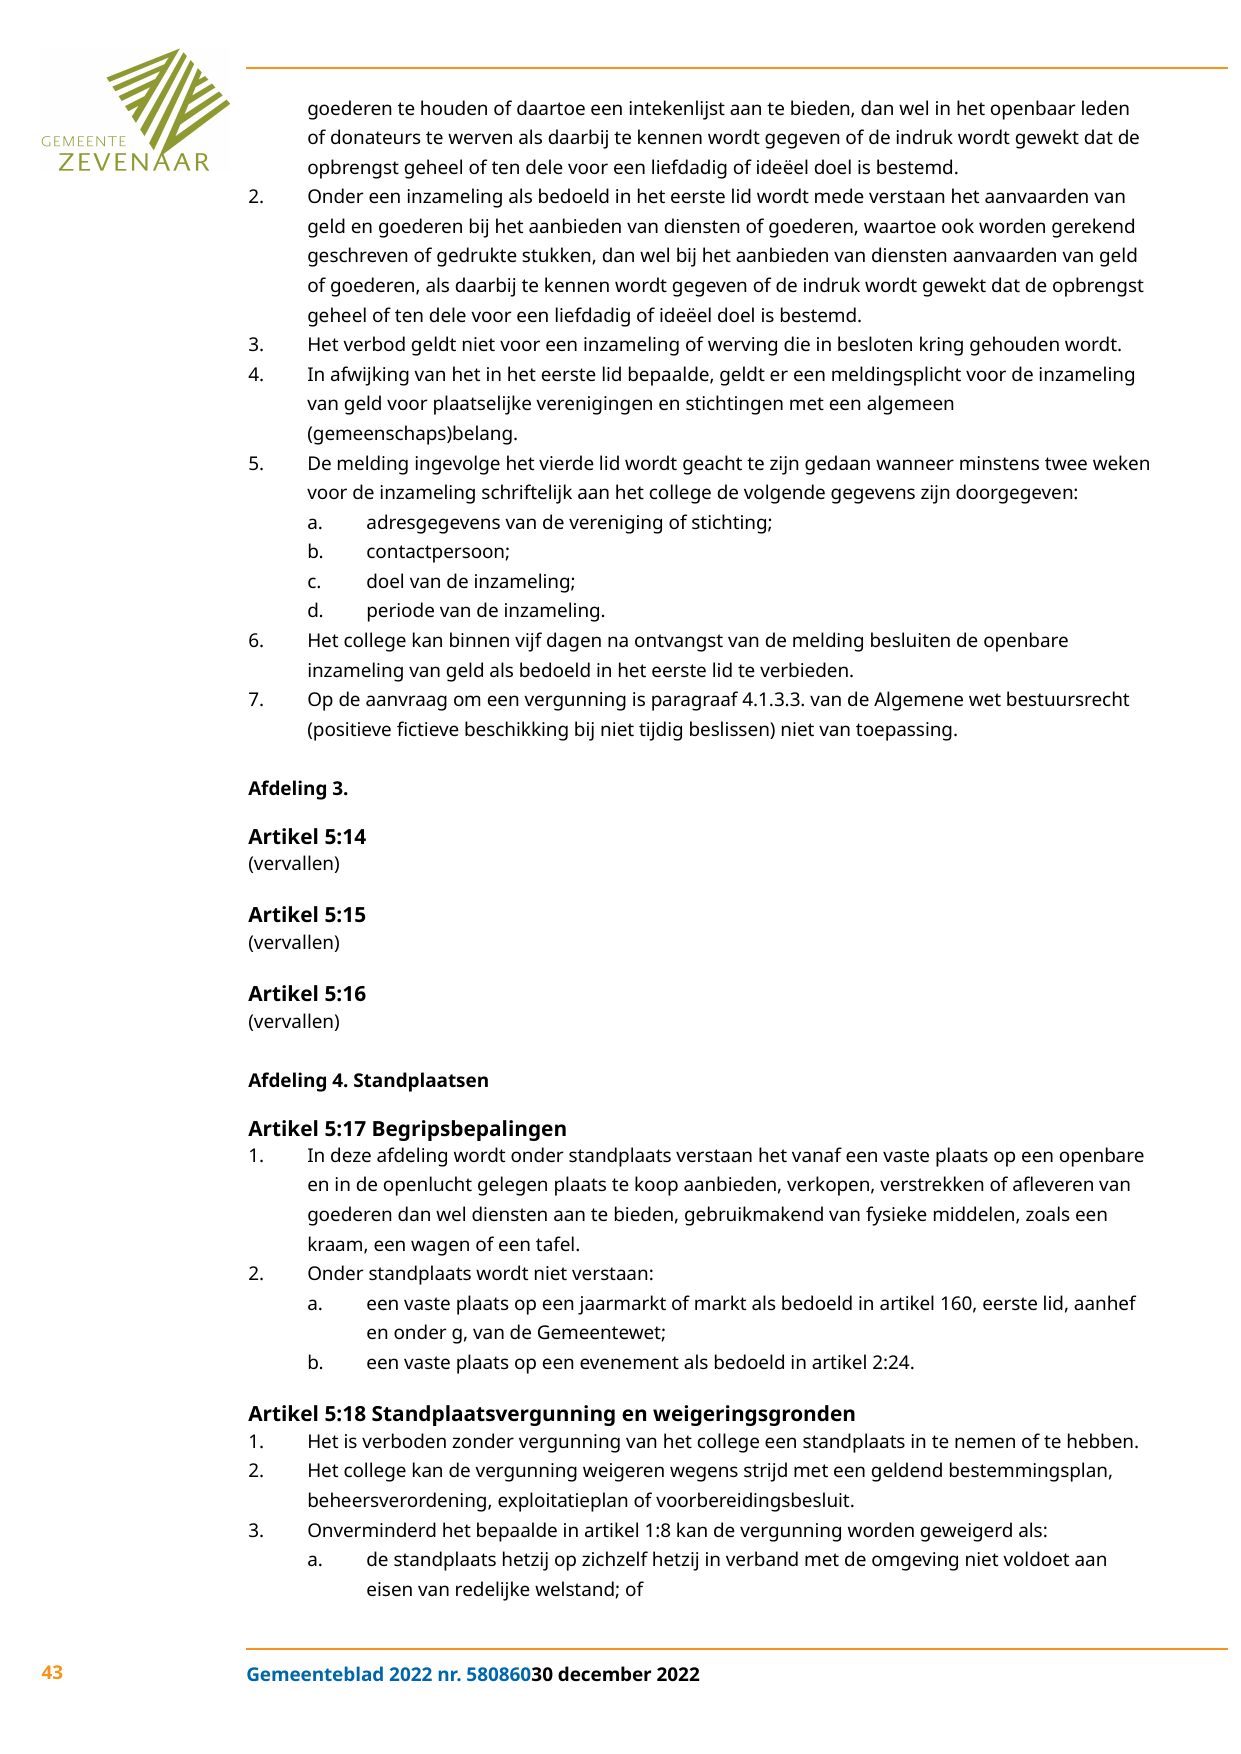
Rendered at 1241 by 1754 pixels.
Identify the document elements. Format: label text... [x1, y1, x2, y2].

list Onverminderd het bepaalde in artikel 1:8 kan de vergunning worden geweigerd als: [248, 1517, 1152, 1542]
list In afwijking van het in het eerste lid bepaalde, geldt er een meldingsplicht voor de inzameling van geld voor plaatselijke verenigingen en stichtingen met een algemeen (gemeenschaps)belang. [248, 361, 1152, 446]
list periode van de inzameling. [307, 598, 1152, 623]
list adresgegevens van de vereniging of stichting; [307, 509, 1152, 535]
text (vervallen) [248, 850, 1152, 876]
list Het verbod geldt niet voor een inzameling of werving die in besloten kring gehouden wordt. [248, 331, 1152, 357]
list de standplaats hetzij op zichzelf hetzij in verband met de omgeving niet voldoet aan eisen van redelijke welstand; of [307, 1546, 1152, 1602]
list In deze afdeling wordt onder standplaats verstaan het vanaf een vaste plaats op een openbare en in de openlucht gelegen plaats te koop aanbieden, verkopen, verstrekken of afleveren van goederen dan wel diensten aan te bieden, gebruikmakend van fysieke middelen, zoals een kraam, een wagen of een tafel. [248, 1142, 1152, 1257]
list Het college kan de vergunning weigeren wegens strijd met een geldend bestemmingsplan, beheersverordening, exploitatieplan of voorbereidingsbesluit. [248, 1458, 1152, 1513]
text Artikel 5:18 Standplaatsvergunning en weigeringsgronden [248, 1399, 1152, 1428]
text Artikel 5:17 Begripsbepalingen [248, 1114, 1152, 1142]
list contactpersoon; [307, 538, 1152, 564]
text Afdeling 3. [248, 775, 1152, 801]
list doel van de inzameling; [307, 568, 1152, 594]
text (vervallen) [248, 1008, 1152, 1034]
list Onder een inzameling als bedoeld in het eerste lid wordt mede verstaan het aanvaarden van geld en goederen bij het aanbieden van diensten of goederen, waartoe ook worden gerekend geschreven of gedrukte stukken, dan wel bij het aanbieden van diensten aanvaarden van geld of goederen, als daarbij te kennen wordt gegeven of de indruk wordt gewekt dat de opbrengst geheel of ten dele voor een liefdadig of ideëel doel is bestemd. [248, 183, 1152, 328]
text Artikel 5:15 [248, 901, 1152, 929]
text Afdeling 4. Standplaatsen [248, 1067, 1152, 1093]
list Het is verboden zonder vergunning van het college een standplaats in te nemen of te hebben. [248, 1428, 1152, 1454]
text (vervallen) [248, 929, 1152, 955]
list Het college kan binnen vijf dagen na ontvangst van de melding besluiten de openbare inzameling van geld als bedoeld in het eerste lid te verbieden. [248, 627, 1152, 683]
list goederen te houden of daartoe een intekenlijst aan te bieden, dan wel in het openbaar leden of donateurs te werven als daarbij te kennen wordt gegeven of de indruk wordt gewekt dat de opbrengst geheel of ten dele voor een liefdadig of ideëel doel is bestemd. [248, 95, 1152, 180]
list Op de aanvraag om een vergunning is paragraaf 4.1.3.3. van de Algemene wet bestuursrecht (positieve fictieve beschikking bij niet tijdig beslissen) niet van toepassing. [248, 686, 1152, 742]
picture [41, 47, 231, 172]
list De melding ingevolge het vierde lid wordt geacht te zijn gedaan wanneer minstens twee weken voor de inzameling schriftelijk aan het college de volgende gegevens zijn doorgegeven: [248, 450, 1152, 505]
text Artikel 5:16 [248, 979, 1152, 1008]
list een vaste plaats op een evenement als bedoeld in artikel 2:24. [307, 1349, 1152, 1375]
text Artikel 5:14 [248, 822, 1152, 850]
list een vaste plaats op een jaarmarkt of markt als bedoeld in artikel 160, eerste lid, aanhef en onder g, van de Gemeentewet; [307, 1290, 1152, 1345]
list Onder standplaats wordt niet verstaan: [248, 1260, 1152, 1286]
